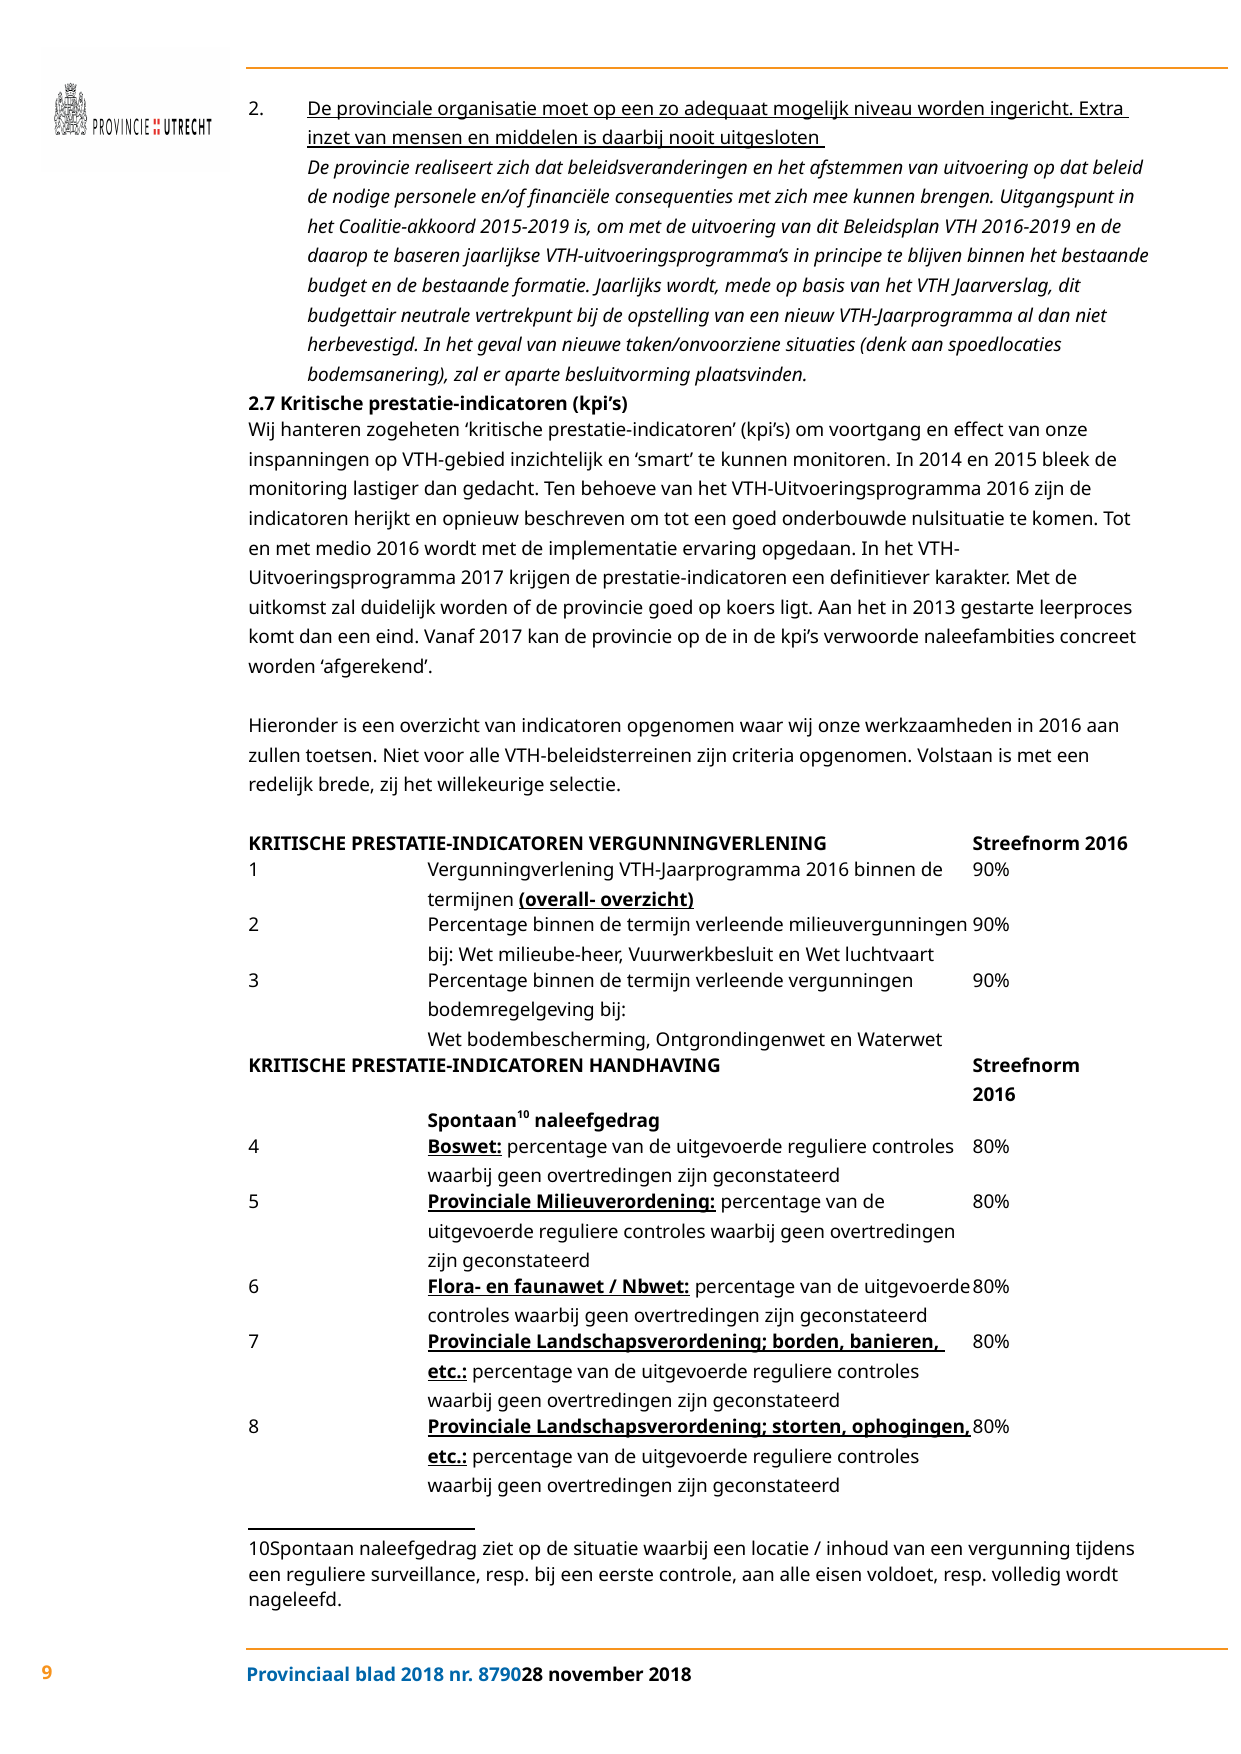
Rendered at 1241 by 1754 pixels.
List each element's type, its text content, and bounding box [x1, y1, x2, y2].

table_cell Streefnorm 2016 [973, 1052, 1152, 1107]
table_cell Provinciale Landschapsverordening; borden, banieren, etc.: percentage van de uitgevoerde reguliere controles waarbij geen overtredingen zijn geconstateerd [427, 1329, 972, 1413]
table_cell 2 [248, 912, 427, 967]
table_cell [248, 1107, 427, 1133]
table_cell Provinciale Milieuverordening: percentage van de uitgevoerde reguliere controles waarbij geen overtredingen zijn geconstateerd [427, 1188, 972, 1273]
table_cell 4 [248, 1133, 427, 1188]
table_cell 3 [248, 967, 427, 1052]
table_cell 90% [973, 856, 1152, 912]
table_cell Spontaan naleefgedrag [427, 1107, 972, 1133]
table_cell 80% [973, 1273, 1152, 1328]
table_cell 90% [973, 912, 1152, 967]
table_cell 6 [248, 1273, 427, 1328]
table_cell 90% [973, 967, 1152, 1052]
table_cell 7 [248, 1329, 427, 1413]
text 2.7 Kritische prestatie-indicatoren (kpi’s) [248, 391, 1152, 416]
text Wij hanteren zogeheten ‘kritische prestatie-indicatoren’ (kpi’s) om voortgang en effect van onze inspanningen op VTH-gebied inzichtelijk en ‘smart’ te kunnen monitoren. In 2014 en 2015 bleek de monitoring lastiger dan gedacht. Ten behoeve van het VTH-Uitvoeringsprogramma 2016 zijn de indicatoren herijkt en opnieuw beschreven om tot een goed onderbouwde nulsituatie te komen. Tot en met medio 2016 wordt met de implementatie ervaring opgedaan. In het VTH-Uitvoeringsprogramma 2017 krijgen de prestatie-indicatoren een definitiever karakter. Met de uitkomst zal duidelijk worden of de provincie goed op koers ligt. Aan het in 2013 gestarte leerproces komt dan een eind. Vanaf 2017 kan de provincie op de in de kpi’s verwoorde naleefambities concreet worden ‘afgerekend’. [248, 416, 1152, 679]
list De provinciale organisatie moet op een zo adequaat mogelijk niveau worden ingericht. Extra inzet van mensen en middelen is daarbij nooit uitgesloten [248, 95, 1152, 150]
table_cell 1 [248, 856, 427, 912]
table_cell KRITISCHE PRESTATIE-INDICATOREN HANDHAVING [248, 1052, 972, 1107]
table_cell Percentage binnen de termijn verleende vergunningen bodemregelgeving bij: Wet bodembescherming, Ontgrondingenwet en Waterwet [427, 967, 972, 1052]
table_cell Flora- en faunawet / Nbwet: percentage van de uitgevoerde controles waarbij geen overtredingen zijn geconstateerd [427, 1273, 972, 1328]
table_header KRITISCHE PRESTATIE-INDICATOREN VERGUNNINGVERLENING [248, 831, 972, 856]
table_cell 5 [248, 1188, 427, 1273]
table_cell Vergunningverlening VTH-Jaarprogramma 2016 binnen de termijnen (overall- overzicht) [427, 856, 972, 912]
picture [41, 47, 231, 172]
table_cell 8 [248, 1413, 427, 1498]
list De provincie realiseert zich dat beleidsveranderingen en het afstemmen van uitvoering op dat beleid de nodige personele en/of financiële consequenties met zich mee kunnen brengen. Uitgangspunt in het Coalitie-akkoord 2015-2019 is, om met de uitvoering van dit Beleidsplan VTH 2016-2019 en de daarop te baseren jaarlijkse VTH-uitvoeringsprogramma’s in principe te blijven binnen het bestaande budget en de bestaande formatie. Jaarlijks wordt, mede op basis van het VTH Jaarverslag, dit budgettair neutrale vertrekpunt bij de opstelling van een nieuw VTH-Jaarprogramma al dan niet herbevestigd. In het geval van nieuwe taken/onvoorziene situaties (denk aan spoedlocaties bodemsanering), zal er aparte besluitvorming plaatsvinden. [248, 154, 1152, 387]
table_cell Provinciale Landschapsverordening; storten, ophogingen, etc.: percentage van de uitgevoerde reguliere controles waarbij geen overtredingen zijn geconstateerd [427, 1413, 972, 1498]
table_cell Percentage binnen de termijn verleende milieuvergunningen bij: Wet milieube-heer, Vuurwerkbesluit en Wet luchtvaart [427, 912, 972, 967]
text Hieronder is een overzicht van indicatoren opgenomen waar wij onze werkzaamheden in 2016 aan zullen toetsen. Niet voor alle VTH-beleidsterreinen zijn criteria opgenomen. Volstaan is met een redelijk brede, zij het willekeurige selectie. [248, 712, 1152, 797]
table_cell Boswet: percentage van de uitgevoerde reguliere controles waarbij geen overtredingen zijn geconstateerd [427, 1133, 972, 1188]
table_cell 80% [973, 1133, 1152, 1188]
table_cell 80% [973, 1188, 1152, 1273]
table_header Streefnorm 2016 [973, 831, 1152, 856]
table_cell 80% [973, 1329, 1152, 1413]
table_cell [973, 1107, 1152, 1133]
table_cell 80% [973, 1413, 1152, 1498]
